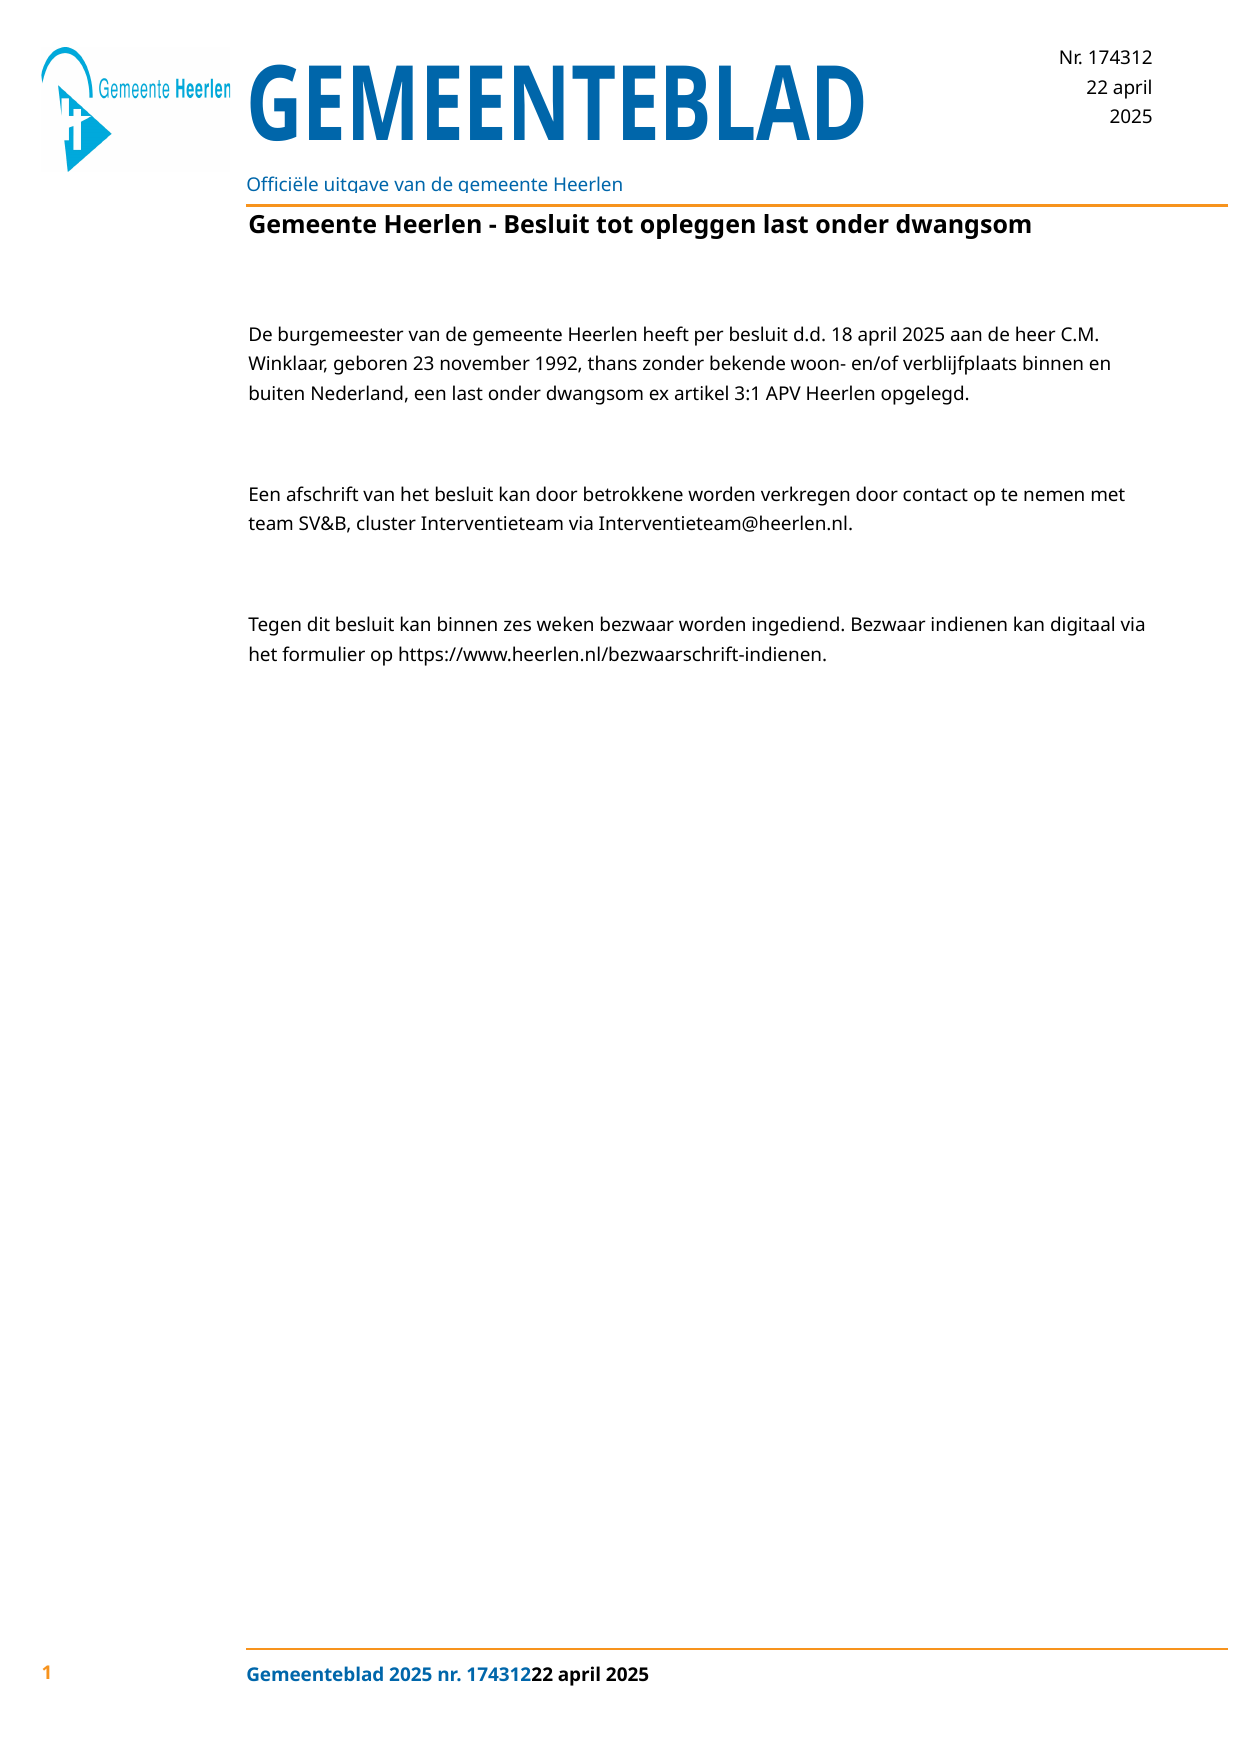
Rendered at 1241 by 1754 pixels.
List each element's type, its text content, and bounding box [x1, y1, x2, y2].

text De burgemeester van de gemeente Heerlen heeft per besluit d.d. 18 april 2025 aan de heer C.M. Winklaar, geboren 23 november 1992, thans zonder bekende woon- en/of verblijfplaats binnen en buiten Nederland, een last onder dwangsom ex artikel 3:1 APV Heerlen opgelegd. [248, 321, 1152, 406]
text Tegen dit besluit kan binnen zes weken bezwaar worden ingediend. Bezwaar indienen kan digitaal via het formulier op https://www.heerlen.nl/bezwaarschrift-indienen. [248, 611, 1152, 666]
text Een afschrift van het besluit kan door betrokkene worden verkregen door contact op te nemen met team SV&B, cluster Interventieteam via Interventieteam@heerlen.nl. [248, 481, 1152, 536]
picture [41, 47, 59, 70]
picture [41, 47, 231, 172]
text Gemeente Heerlen - Besluit tot opleggen last onder dwangsom [248, 207, 1152, 241]
